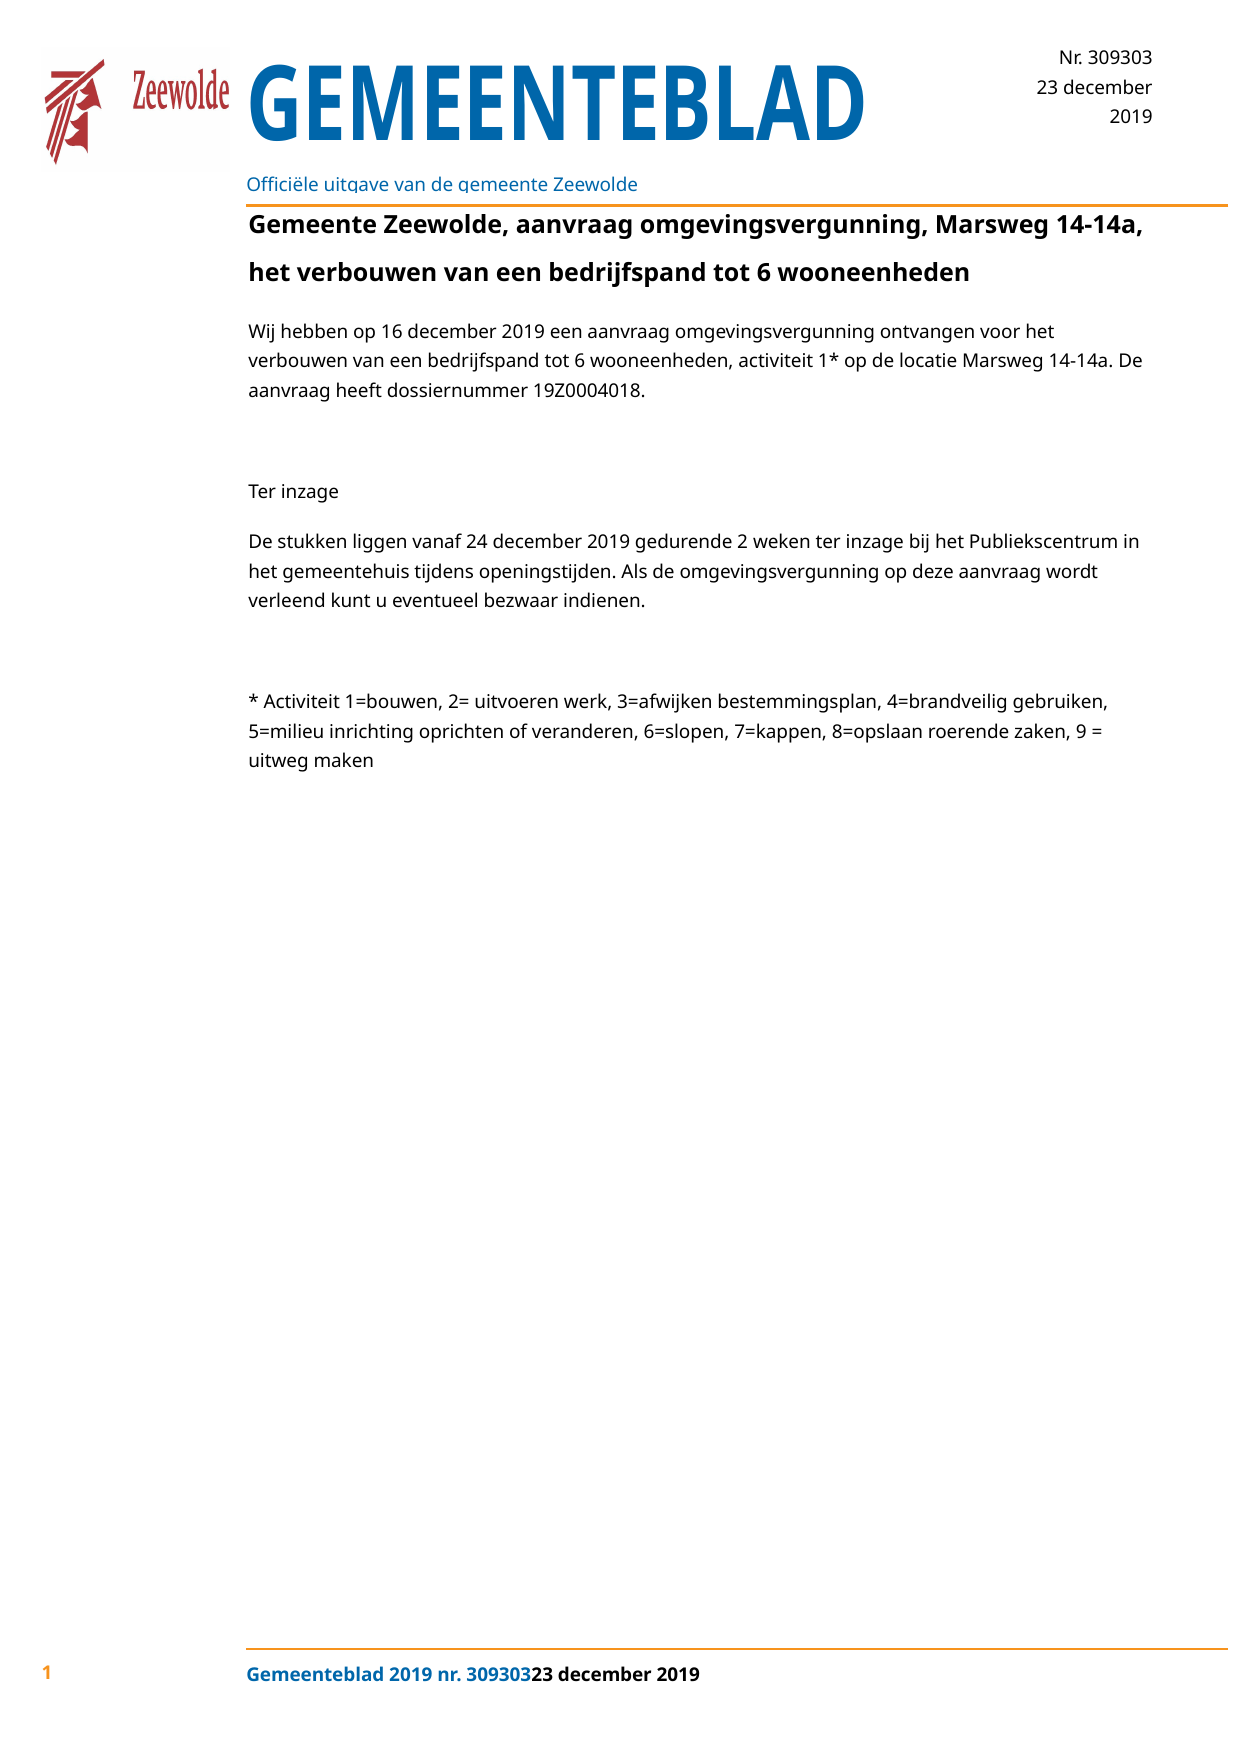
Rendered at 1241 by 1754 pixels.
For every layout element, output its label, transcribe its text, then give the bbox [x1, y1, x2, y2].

picture [41, 47, 231, 172]
text Gemeente Zeewolde, aanvraag omgevingsvergunning, Marsweg 14-14a, het verbouwen van een bedrijfspand tot 6 wooneenheden [248, 207, 1152, 288]
text De stukken liggen vanaf 24 december 2019 gedurende 2 weken ter inzage bij het Publiekscentrum in het gemeentehuis tijdens openingstijden. Als de omgevingsvergunning op deze aanvraag wordt verleend kunt u eventueel bezwaar indienen. [248, 528, 1152, 613]
text * Activiteit 1=bouwen, 2= uitvoeren werk, 3=afwijken bestemmingsplan, 4=brandveilig gebruiken, 5=milieu inrichting oprichten of veranderen, 6=slopen, 7=kappen, 8=opslaan roerende zaken, 9 = uitweg maken [248, 688, 1152, 773]
text Ter inzage [248, 478, 1152, 504]
text Wij hebben op 16 december 2019 een aanvraag omgevingsvergunning ontvangen voor het verbouwen van een bedrijfspand tot 6 wooneenheden, activiteit 1* op de locatie Marsweg 14-14a. De aanvraag heeft dossiernummer 19Z0004018. [248, 318, 1152, 403]
